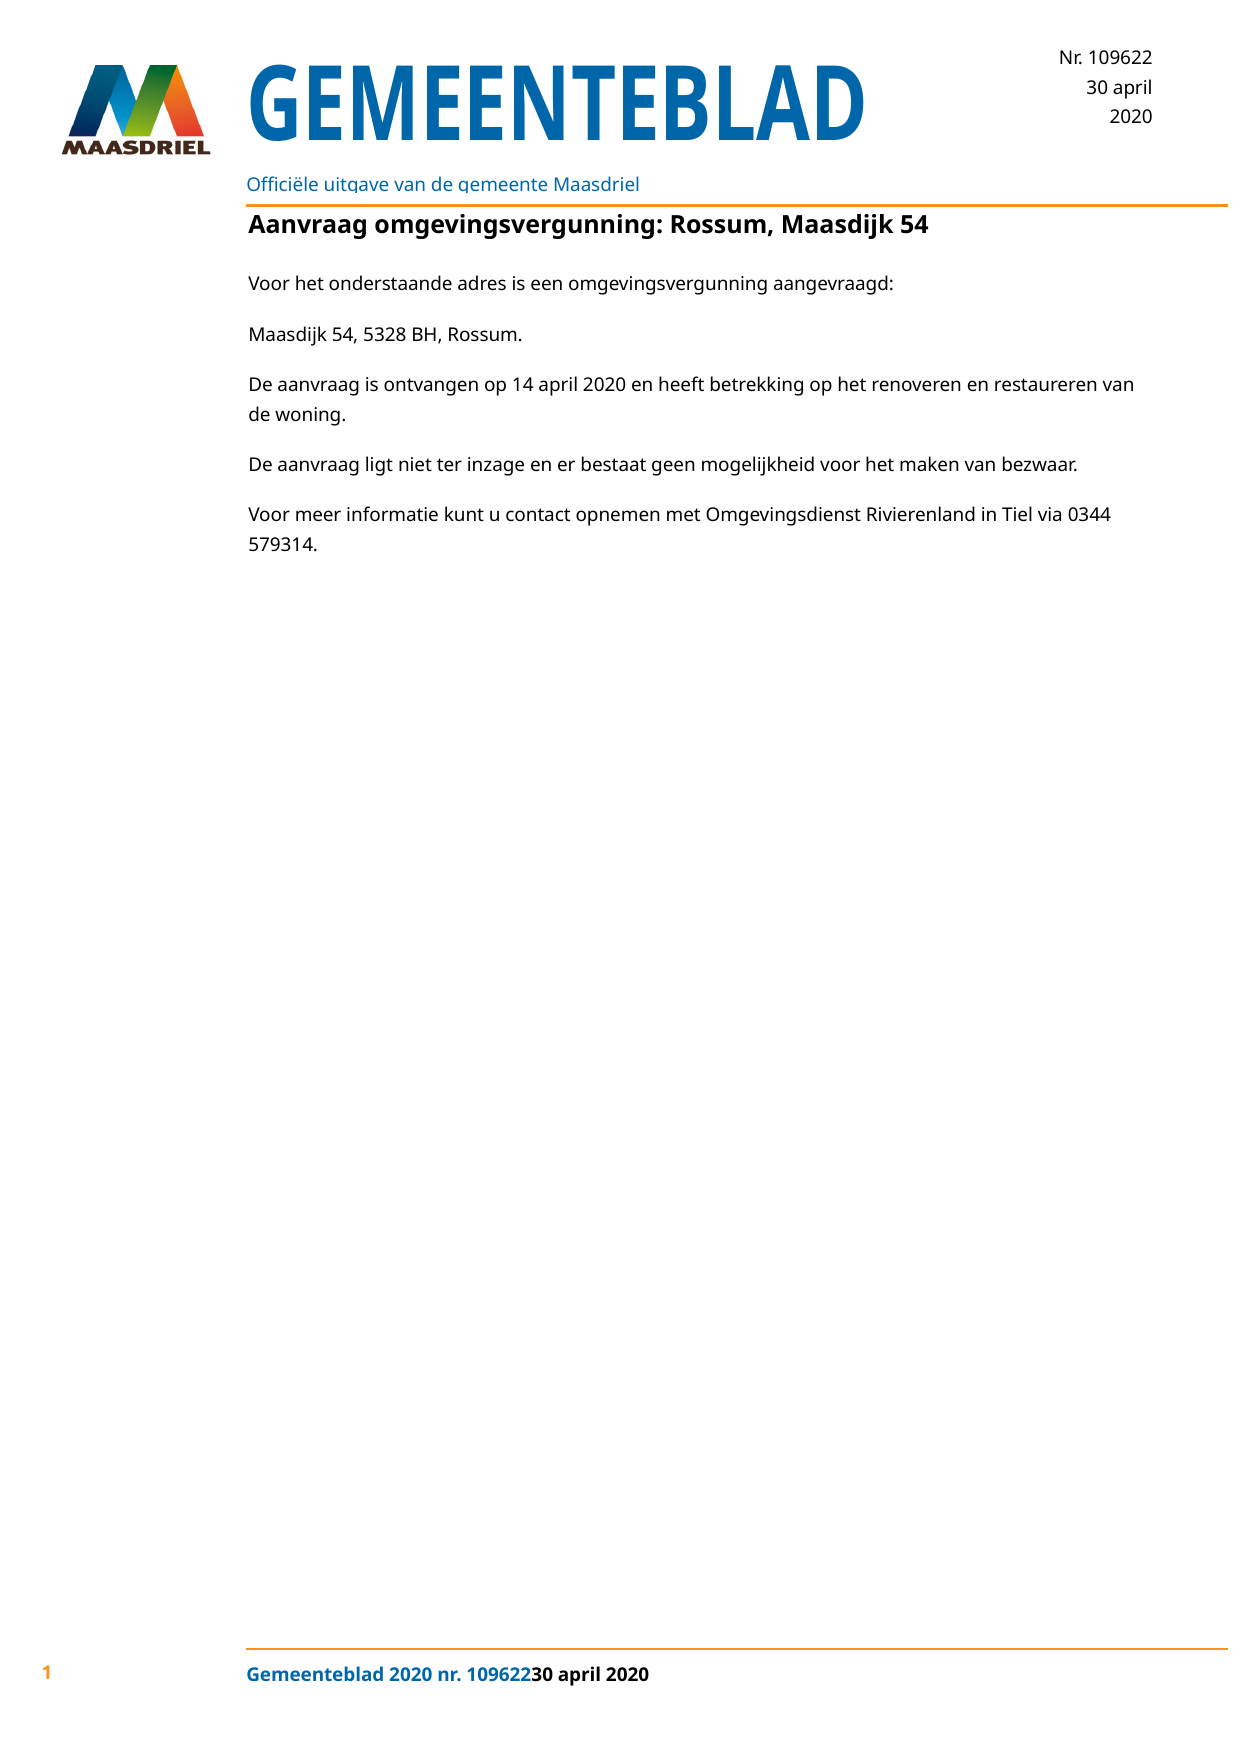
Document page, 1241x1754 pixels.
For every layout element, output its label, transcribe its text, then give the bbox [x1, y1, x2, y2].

text Maasdijk 54, 5328 BH, Rossum. [248, 321, 1152, 346]
picture [41, 47, 231, 172]
text De aanvraag ligt niet ter inzage en er bestaat geen mogelijkheid voor het maken van bezwaar. [248, 451, 1152, 477]
text De aanvraag is ontvangen op 14 april 2020 en heeft betrekking op het renoveren en restaureren van de woning. [248, 371, 1152, 426]
text Voor het onderstaande adres is een omgevingsvergunning aangevraagd: [248, 270, 1152, 296]
text Aanvraag omgevingsvergunning: Rossum, Maasdijk 54 [248, 207, 1152, 241]
text Voor meer informatie kunt u contact opnemen met Omgevingsdienst Rivierenland in Tiel via 0344 579314. [248, 502, 1152, 557]
